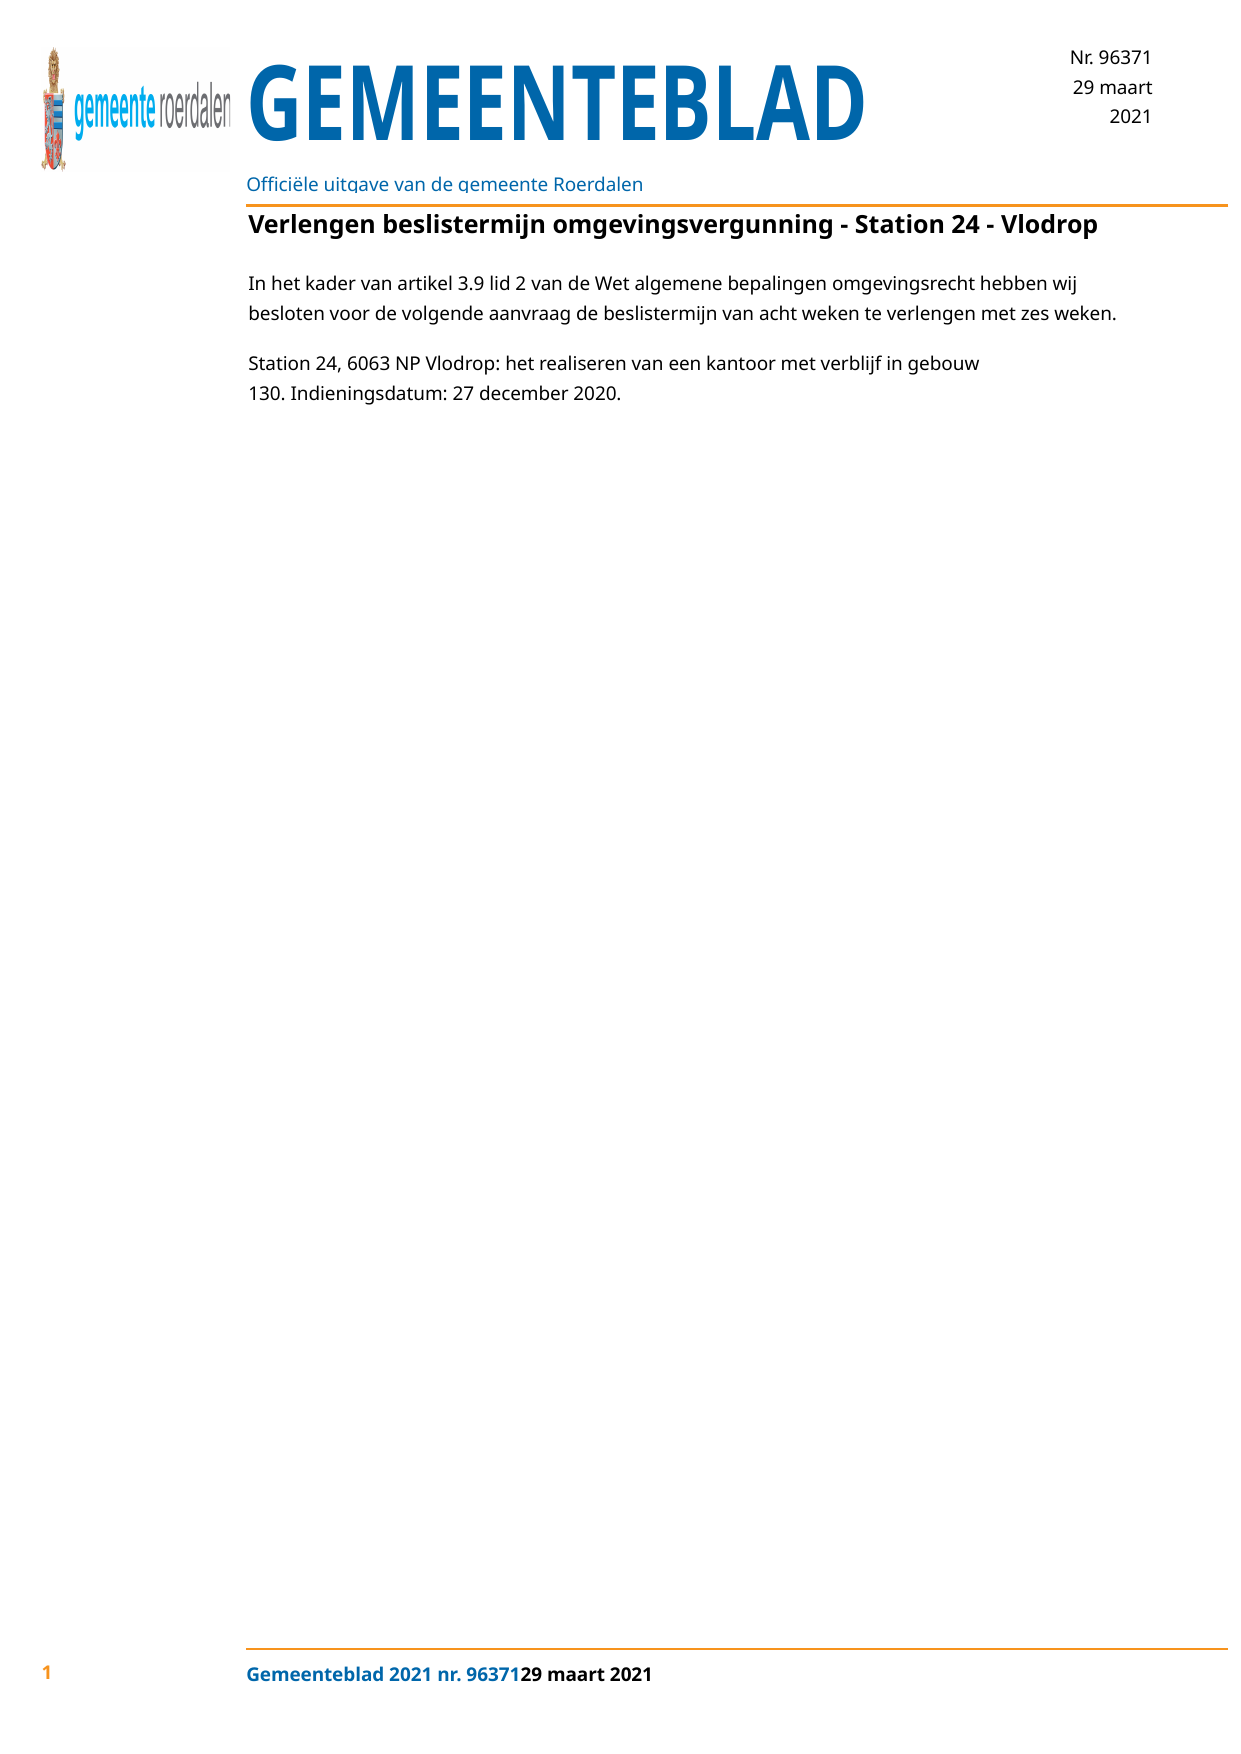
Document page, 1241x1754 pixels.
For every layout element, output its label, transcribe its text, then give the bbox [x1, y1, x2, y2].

text Station 24, 6063 NP Vlodrop: het realiseren van een kantoor met verblijf in gebouw 130. Indieningsdatum: 27 december 2020. [248, 350, 1152, 406]
text In het kader van artikel 3.9 lid 2 van de Wet algemene bepalingen omgevingsrecht hebben wij besloten voor de volgende aanvraag de beslistermijn van acht weken te verlengen met zes weken. [248, 270, 1152, 326]
picture [41, 47, 231, 172]
text Verlengen beslistermijn omgevingsvergunning - Station 24 - Vlodrop [248, 207, 1152, 241]
